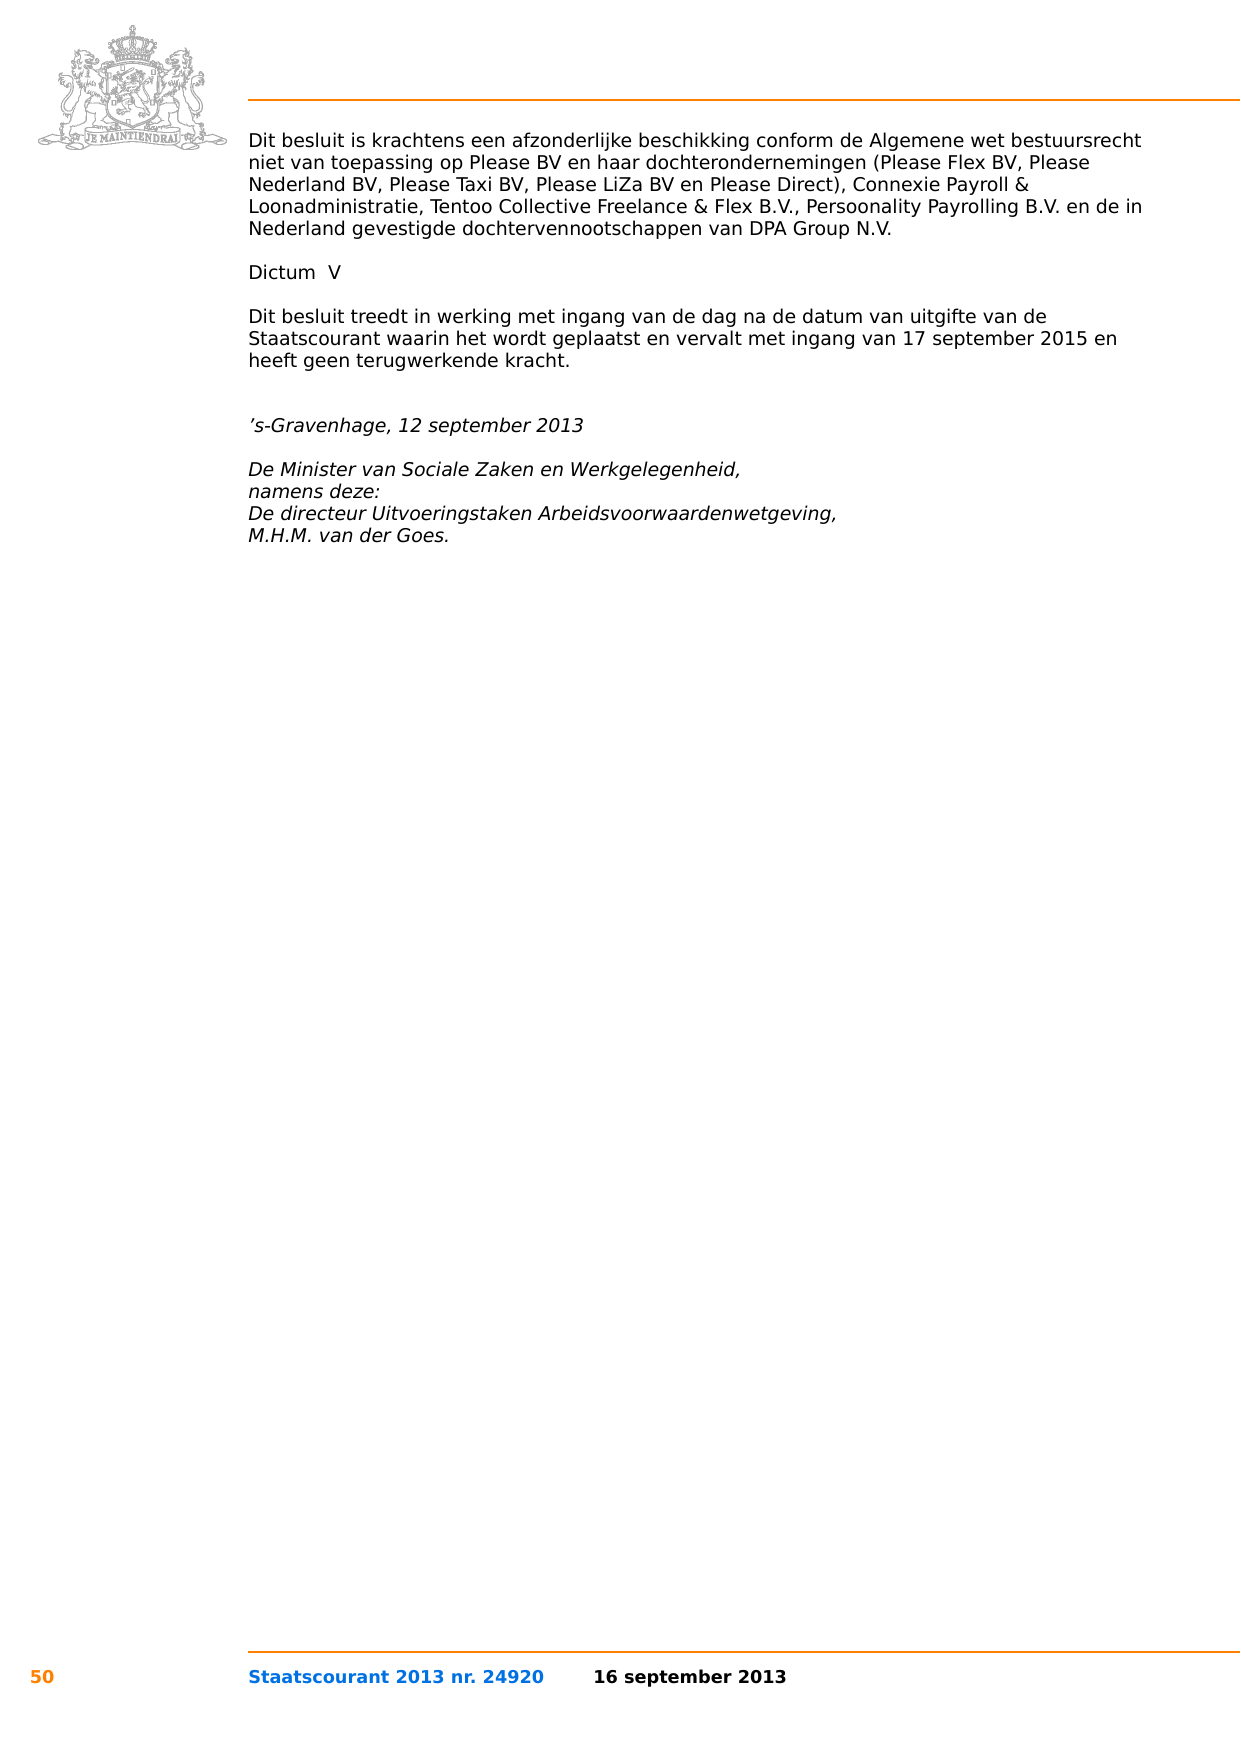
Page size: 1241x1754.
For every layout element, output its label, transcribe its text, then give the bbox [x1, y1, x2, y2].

text Dictum V [248, 262, 1163, 284]
picture [38, 25, 227, 150]
text De Minister van Sociale Zaken en Werkgelegenheid, namens deze: De directeur Uitvoeringstaken Arbeidsvoorwaardenwetgeving, M.H.M. van der Goes. [248, 459, 1163, 547]
text Dit besluit treedt in werking met ingang van de dag na de datum van uitgifte van de Staatscourant waarin het wordt geplaatst en vervalt met ingang van 17 september 2015 en heeft geen terugwerkende kracht. [248, 306, 1163, 371]
text Dit besluit is krachtens een afzonderlijke beschikking conform de Algemene wet bestuursrecht niet van toepassing op Please BV en haar dochterondernemingen (Please Flex BV, Please Nederland BV, Please Taxi BV, Please LiZa BV en Please Direct), Connexie Payroll & Loonadministratie, Tentoo Collective Freelance & Flex B.V., Persoonality Payrolling B.V. en de in Nederland gevestigde dochtervennootschappen van DPA Group N.V. [248, 130, 1163, 240]
text ’s-Gravenhage, 12 september 2013 [248, 415, 1163, 437]
